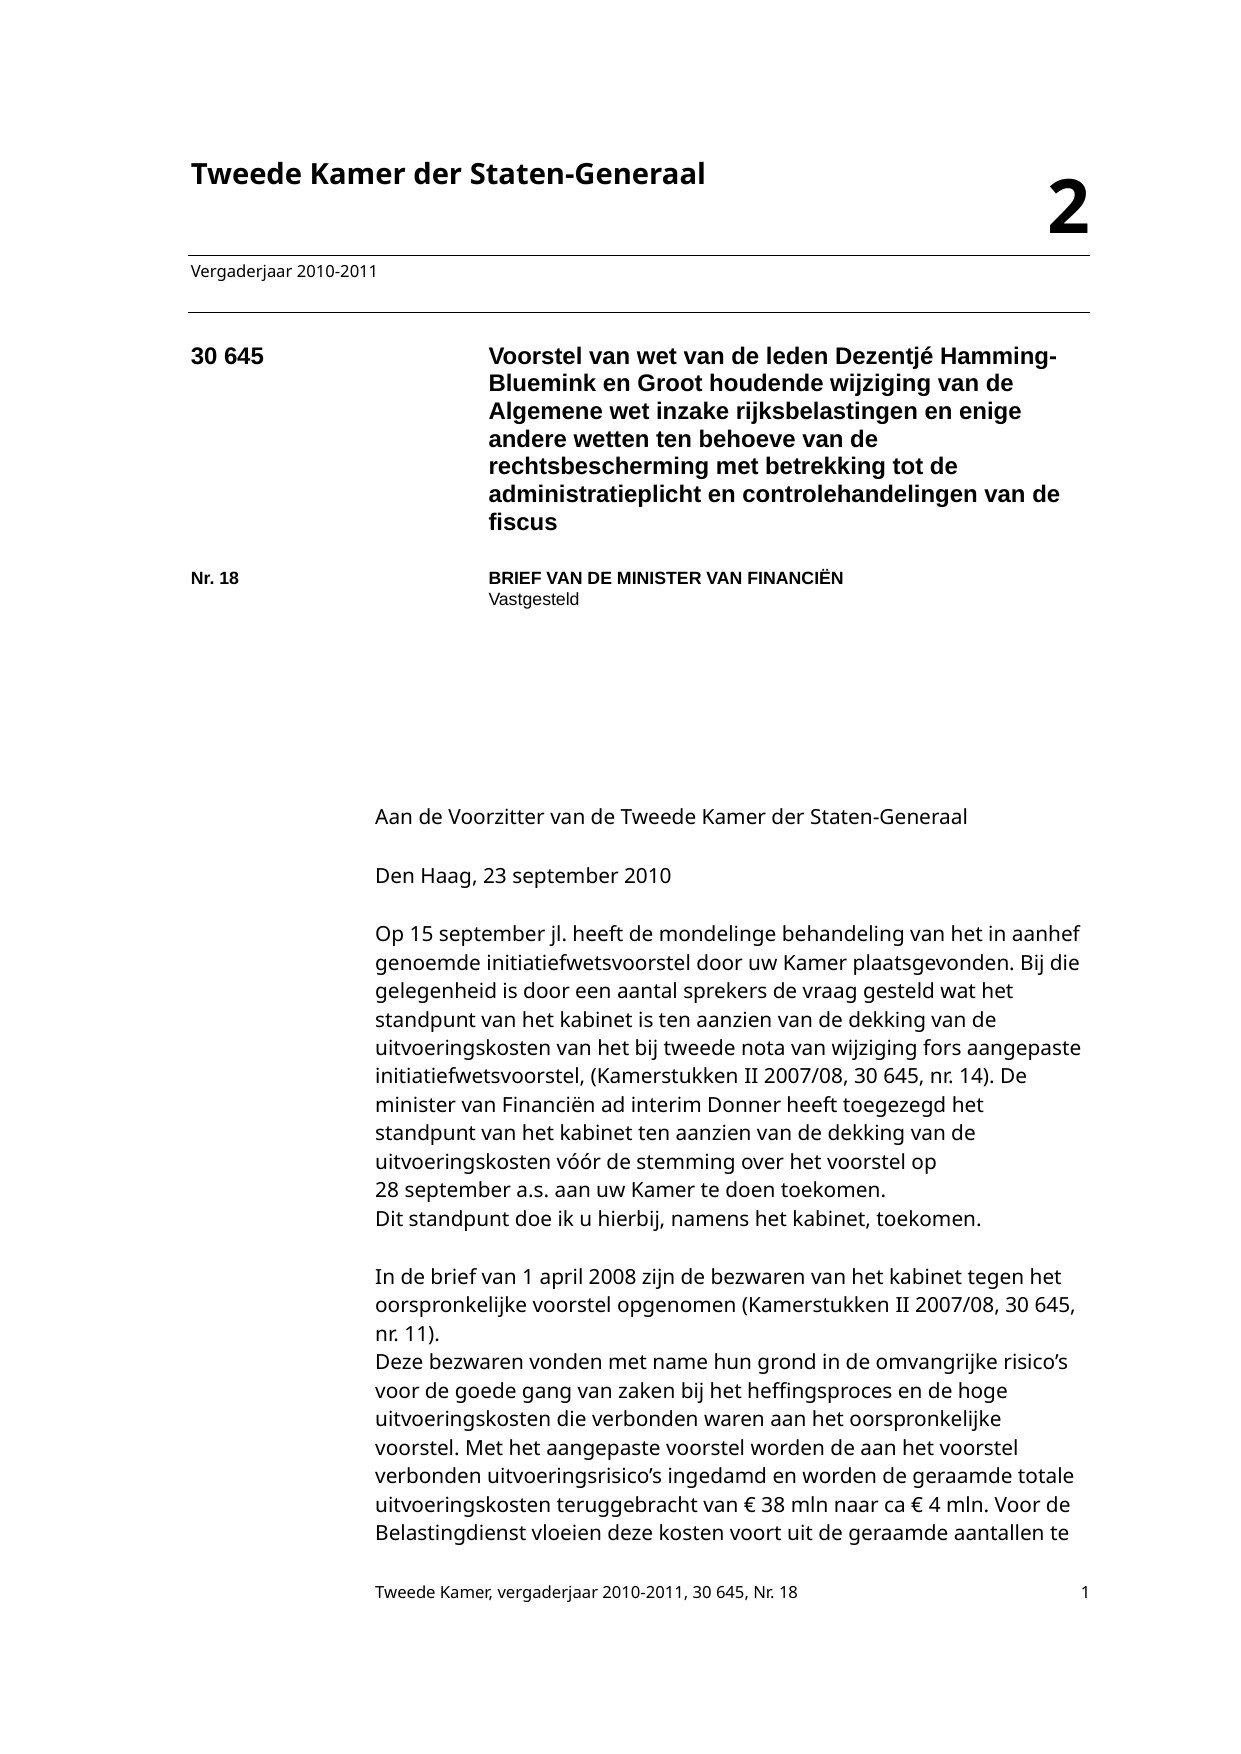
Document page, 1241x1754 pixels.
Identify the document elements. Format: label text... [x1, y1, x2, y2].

text Deze bezwaren vonden met name hun grond in de omvangrijke risico’s voor de goede gang van zaken bij het heffingsproces en de hoge uitvoeringskosten die verbonden waren aan het oorspronkelijke voorstel. Met het aangepaste voorstel worden de aan het voorstel verbonden uitvoeringsrisico’s ingedamd en worden de geraamde totale uitvoeringskosten teruggebracht van € 38 mln naar ca € 4 mln. Voor de Belastingdienst vloeien deze kosten voort uit de geraamde aantallen te [375, 1347, 1090, 1547]
table_header Tweede Kamer der Staten-Generaal [188, 150, 909, 255]
table_cell [485, 256, 1090, 312]
text In de brief van 1 april 2008 zijn de bezwaren van het kabinet tegen het oorspronkelijke voorstel opgenomen (Kamerstukken II 2007/08, 30 645, nr. 11). [375, 1262, 1090, 1347]
text Dit standpunt doe ik u hierbij, namens het kabinet, toekomen. [375, 1204, 1090, 1232]
table_cell Vergaderjaar 2010-2011 [188, 256, 485, 312]
text Op 15 september jl. heeft de mondelinge behandeling van het in aanhef genoemde initiatiefwetsvoorstel door uw Kamer plaatsgevonden. Bij die gelegenheid is door een aantal sprekers de vraag gesteld wat het standpunt van het kabinet is ten aanzien van de dekking van de uitvoeringskosten van het bij tweede nota van wijziging fors aangepaste initiatiefwetsvoorstel, (Kamerstukken II 2007/08, 30 645, nr. 14). De minister van Financiën ad interim Donner heeft toegezegd het standpunt van het kabinet ten aanzien van de dekking van de uitvoeringskosten vóór de stemming over het voorstel op 28 september a.s. aan uw Kamer te doen toekomen. [375, 919, 1090, 1204]
table_cell BRIEF VAN DE MINISTER VAN FINANCIËN Vastgesteld [485, 565, 1090, 684]
table_cell [485, 313, 1090, 339]
text Den Haag, 23 september 2010 [375, 861, 1090, 889]
table_header 2 [910, 150, 1090, 255]
table_cell [188, 313, 485, 339]
table_cell Nr. 18 [188, 565, 485, 684]
table_cell 30 645 [188, 339, 485, 565]
table_cell Voorstel van wet van de leden Dezentjé Hamming-Bluemink en Groot houdende wijziging van de Algemene wet inzake rijksbelastingen en enige andere wetten ten behoeve van de rechtsbescherming met betrekking tot de administratieplicht en controlehandelingen van de fiscus [485, 339, 1090, 565]
text Aan de Voorzitter van de Tweede Kamer der Staten-Generaal [375, 802, 1090, 831]
